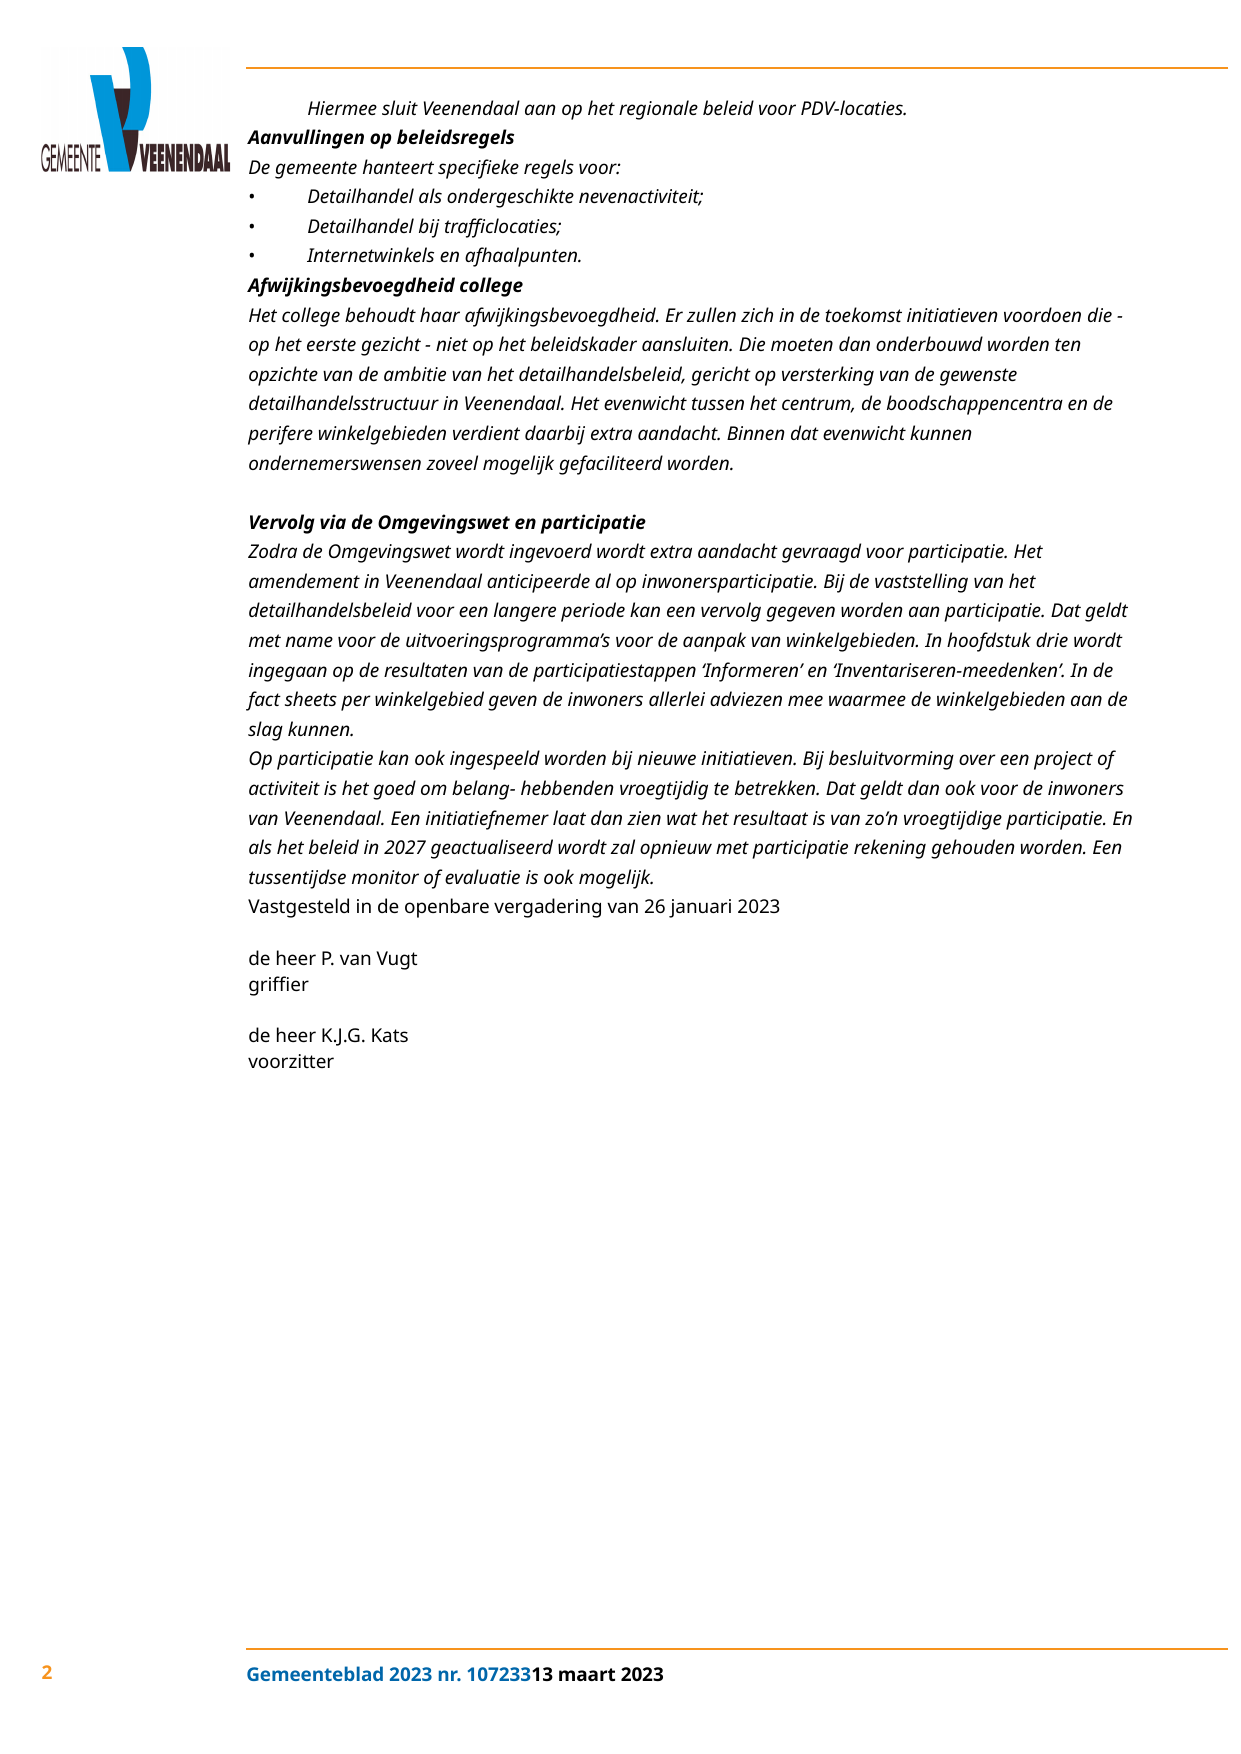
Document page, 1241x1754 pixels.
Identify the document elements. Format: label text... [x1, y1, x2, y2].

picture [41, 47, 130, 172]
picture [123, 47, 231, 172]
text de heer K.J.G. Kats [248, 1022, 1152, 1048]
text griffier [248, 971, 1152, 996]
text Afwijkingsbevoegdheid college [248, 272, 1152, 298]
list Detailhandel bij trafficlocaties; [248, 213, 1152, 239]
list Internetwinkels en afhaalpunten. [248, 243, 1152, 268]
text Op participatie kan ook ingespeeld worden bij nieuwe initiatieven. Bij besluitvorming over een project of activiteit is het goed om belang- hebbenden vroegtijdig te betrekken. Dat geldt dan ook voor de inwoners van Veenendaal. Een initiatiefnemer laat dan zien wat het resultaat is van zo’n vroegtijdige participatie. En als het beleid in 2027 geactualiseerd wordt zal opnieuw met participatie rekening gehouden worden. Een tussentijdse monitor of evaluatie is ook mogelijk. [248, 746, 1152, 890]
text de heer P. van Vugt [248, 945, 1152, 971]
text voorzitter [248, 1048, 1152, 1074]
text Het college behoudt haar afwijkingsbevoegdheid. Er zullen zich in de toekomst initiatieven voordoen die - op het eerste gezicht - niet op het beleidskader aansluiten. Die moeten dan onderbouwd worden ten opzichte van de ambitie van het detailhandelsbeleid, gericht op versterking van de gewenste detailhandelsstructuur in Veenendaal. Het evenwicht tussen het centrum, de boodschappencentra en de perifere winkelgebieden verdient daarbij extra aandacht. Binnen dat evenwicht kunnen ondernemerswensen zoveel mogelijk gefaciliteerd worden. [248, 302, 1152, 476]
text De gemeente hanteert specifieke regels voor: [248, 154, 1152, 180]
text Vervolg via de Omgevingswet en participatie [248, 509, 1152, 535]
text Vastgesteld in de openbare vergadering van 26 januari 2023 [248, 893, 1152, 919]
text Aanvullingen op beleidsregels [248, 124, 1152, 150]
text Zodra de Omgevingswet wordt ingevoerd wordt extra aandacht gevraagd voor participatie. Het amendement in Veenendaal anticipeerde al op inwonersparticipatie. Bij de vaststelling van het detailhandelsbeleid voor een langere periode kan een vervolg gegeven worden aan participatie. Dat geldt met name voor de uitvoeringsprogramma’s voor de aanpak van winkelgebieden. In hoofdstuk drie wordt ingegaan op de resultaten van de participatiestappen ‘Informeren’ en ‘Inventariseren-meedenken’. In de fact sheets per winkelgebied geven de inwoners allerlei adviezen mee waarmee de winkelgebieden aan de slag kunnen. [248, 538, 1152, 742]
list Hiermee sluit Veenendaal aan op het regionale beleid voor PDV-locaties. [248, 95, 1152, 121]
list Detailhandel als ondergeschikte nevenactiviteit; [248, 183, 1152, 209]
